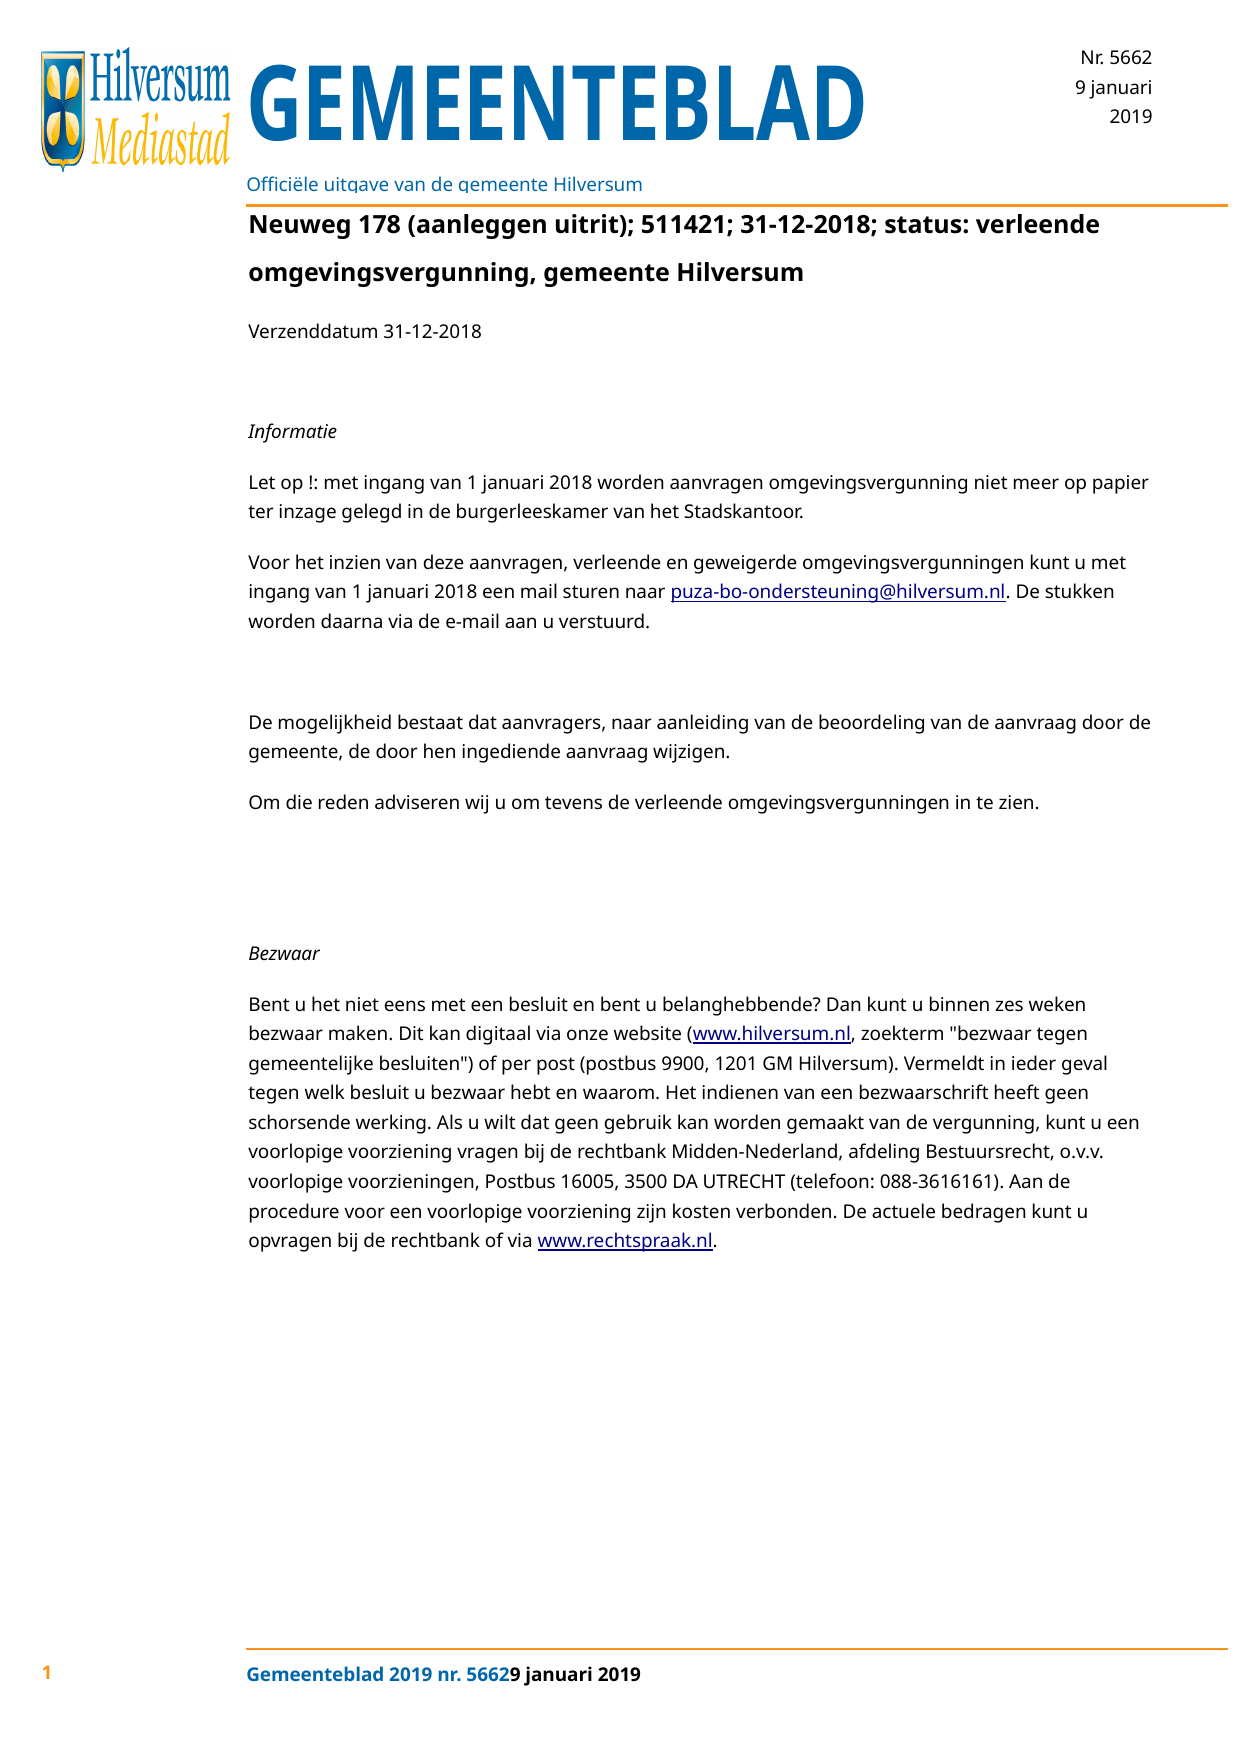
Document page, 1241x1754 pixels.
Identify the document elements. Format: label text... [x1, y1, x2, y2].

text Informatie [248, 419, 1152, 444]
text De mogelijkheid bestaat dat aanvragers, naar aanleiding van de beoordeling van de aanvraag door de gemeente, de door hen ingediende aanvraag wijzigen. [248, 709, 1152, 764]
text Bezwaar [248, 940, 1152, 966]
text Om die reden adviseren wij u om tevens de verleende omgevingsvergunningen in te zien. [248, 789, 1152, 815]
text Voor het inzien van deze aanvragen, verleende en geweigerde omgevingsvergunningen kunt u met ingang van 1 januari 2018 een mail sturen naar puza-bo-ondersteuning@hilversum.nl. De stukken worden daarna via de e-mail aan u verstuurd. [248, 549, 1152, 634]
picture [41, 47, 231, 172]
text Verzenddatum 31-12-2018 [248, 318, 1152, 344]
text Let op !: met ingang van 1 januari 2018 worden aanvragen omgevingsvergunning niet meer op papier ter inzage gelegd in de burgerleeskamer van het Stadskantoor. [248, 469, 1152, 524]
text Bent u het niet eens met een besluit en bent u belanghebbende? Dan kunt u binnen zes weken bezwaar maken. Dit kan digitaal via onze website (www.hilversum.nl, zoekterm "bezwaar tegen gemeentelijke besluiten") of per post (postbus 9900, 1201 GM Hilversum). Vermeldt in ieder geval tegen welk besluit u bezwaar hebt en waarom. Het indienen van een bezwaarschrift heeft geen schorsende werking. Als u wilt dat geen gebruik kan worden gemaakt van de vergunning, kunt u een voorlopige voorziening vragen bij de rechtbank Midden-Nederland, afdeling Bestuursrecht, o.v.v. voorlopige voorzieningen, Postbus 16005, 3500 DA UTRECHT (telefoon: 088-3616161). Aan de procedure voor een voorlopige voorziening zijn kosten verbonden. De actuele bedragen kunt u opvragen bij de rechtbank of via www.rechtspraak.nl. [248, 991, 1152, 1253]
text Neuweg 178 (aanleggen uitrit); 511421; 31-12-2018; status: verleende omgevingsvergunning, gemeente Hilversum [248, 207, 1152, 288]
